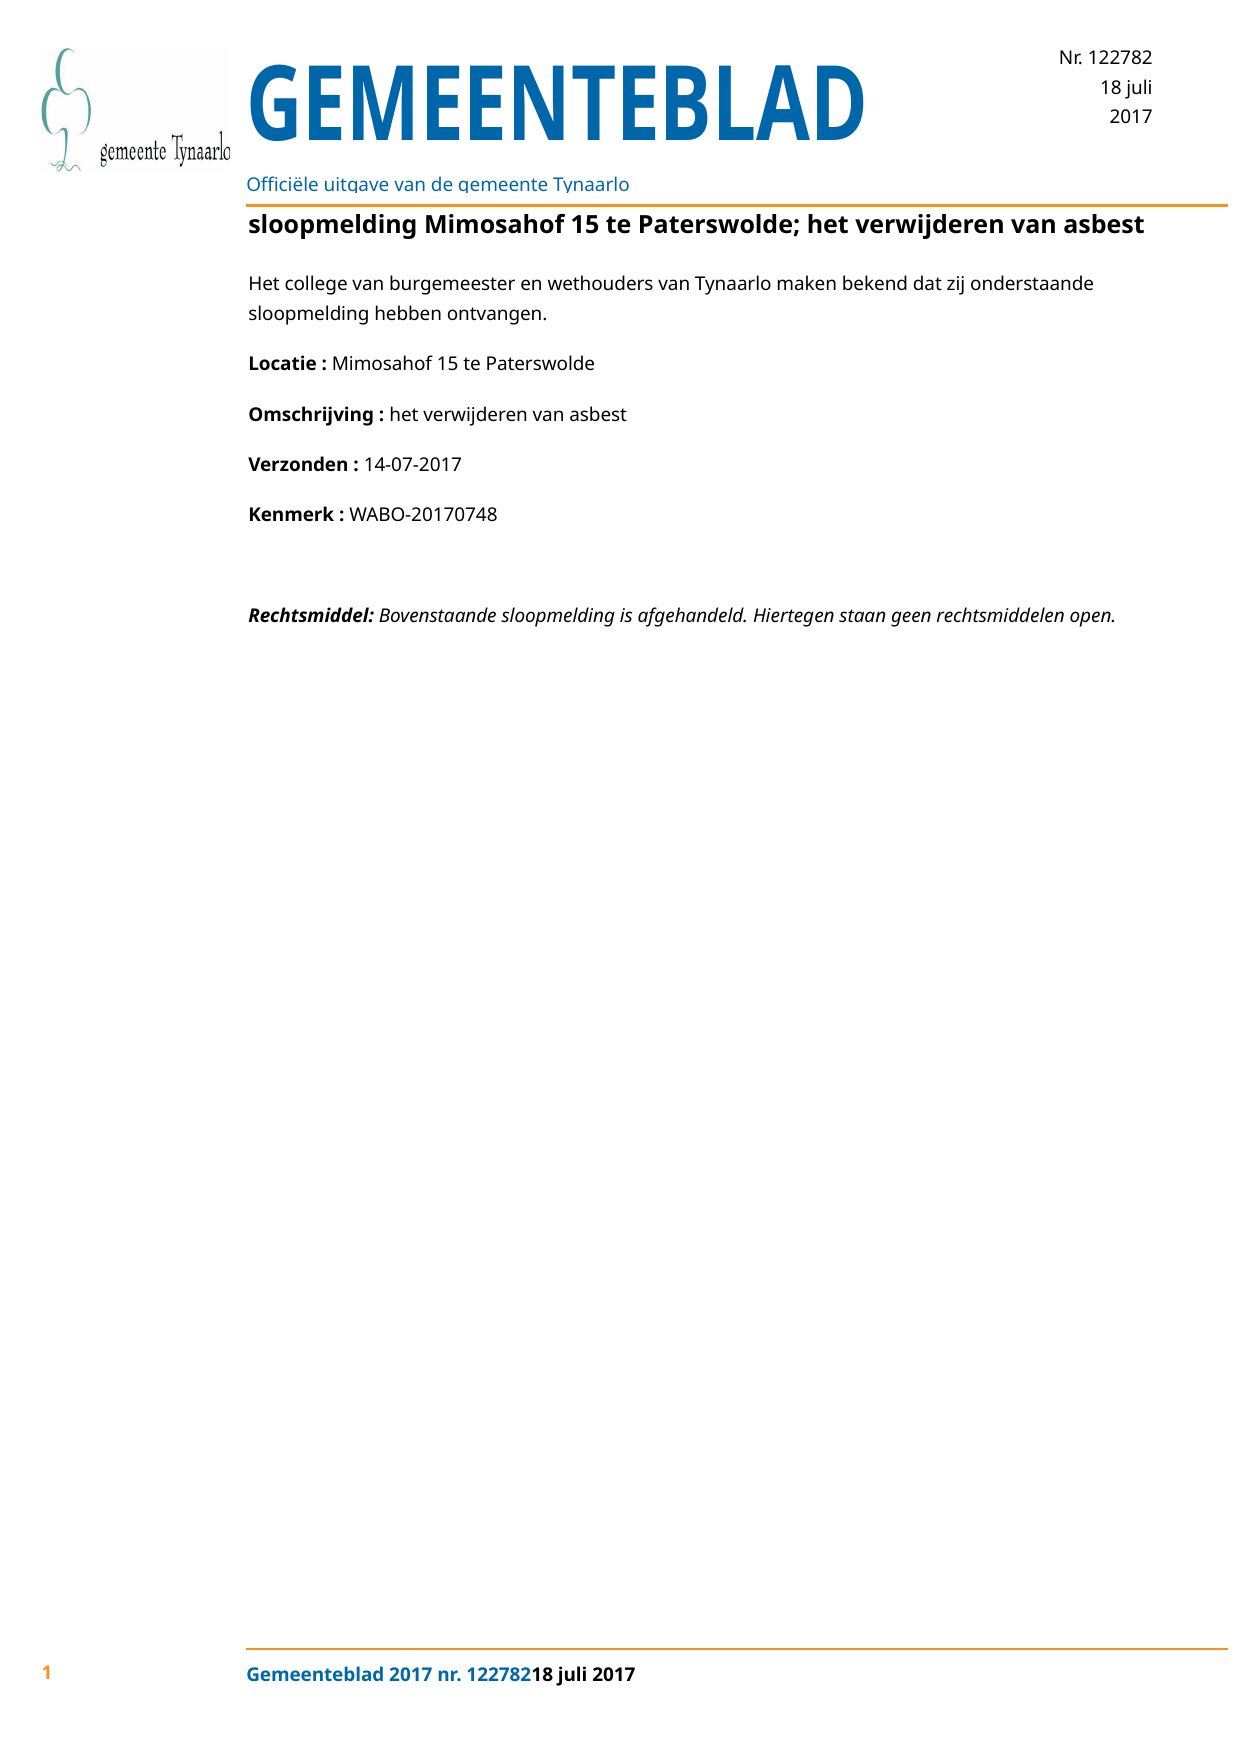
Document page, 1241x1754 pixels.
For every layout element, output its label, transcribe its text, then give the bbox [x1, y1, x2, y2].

picture [41, 47, 231, 172]
text Het college van burgemeester en wethouders van Tynaarlo maken bekend dat zij onderstaande sloopmelding hebben ontvangen. [248, 270, 1152, 326]
text Kenmerk : WABO-20170748 [248, 502, 1152, 527]
text Verzonden : 14-07-2017 [248, 451, 1152, 477]
text Locatie : Mimosahof 15 te Paterswolde [248, 350, 1152, 376]
text sloopmelding Mimosahof 15 te Paterswolde; het verwijderen van asbest [248, 207, 1152, 241]
text Rechtsmiddel: Bovenstaande sloopmelding is afgehandeld. Hiertegen staan geen rechtsmiddelen open. [248, 602, 1152, 628]
text Omschrijving : het verwijderen van asbest [248, 401, 1152, 426]
